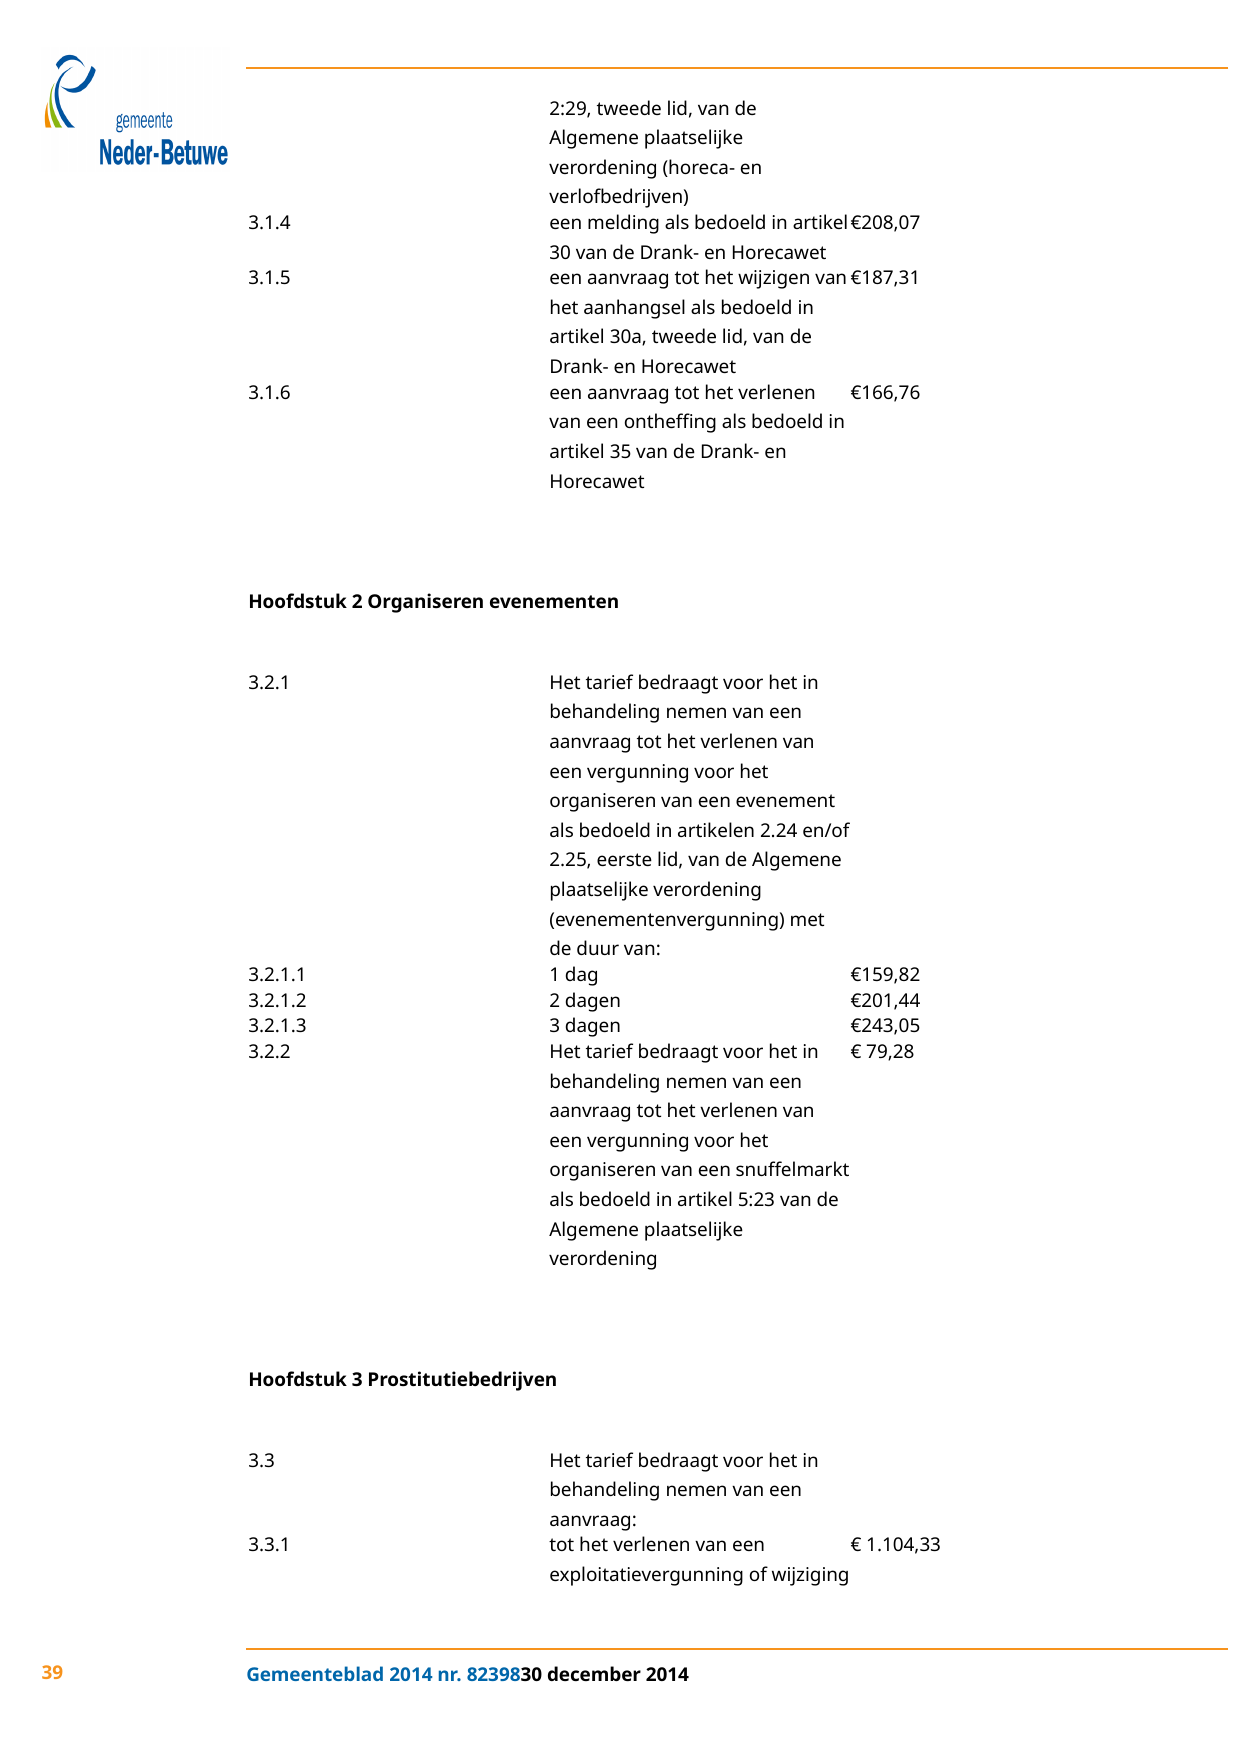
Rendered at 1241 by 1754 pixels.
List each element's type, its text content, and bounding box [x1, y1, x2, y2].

table_cell een aanvraag tot het wijzigen van het aanhangsel als bedoeld in artikel 30a, tweede lid, van de Drank- en Horecawet [549, 265, 850, 379]
table_cell €166,76 [850, 379, 1152, 493]
table_header [549, 644, 850, 669]
table_cell 3.3 [248, 1447, 549, 1532]
table_header [549, 1421, 850, 1447]
table_cell €159,82 [850, 961, 1152, 987]
table_cell 1 dag [549, 961, 850, 987]
table_cell een aanvraag tot het verlenen van een ontheffing als bedoeld in artikel 35 van de Drank- en Horecawet [549, 379, 850, 493]
table_header [248, 644, 549, 669]
table_header [850, 1421, 1152, 1447]
table_cell 2 dagen [549, 987, 850, 1013]
table_header [850, 644, 1152, 669]
table_cell 3.1.4 [248, 209, 549, 264]
table_cell Het tarief bedraagt voor het in behandeling nemen van een aanvraag tot het verlenen van een vergunning voor het organiseren van een snuffelmarkt als bedoeld in artikel 5:23 van de Algemene plaatselijke verordening [549, 1038, 850, 1271]
table_cell 3.2.1.1 [248, 961, 549, 987]
table_cell [248, 95, 549, 209]
table_cell 3.2.1.2 [248, 987, 549, 1013]
text Hoofdstuk 3 Prostitutiebedrijven [248, 1366, 1152, 1391]
picture [41, 47, 231, 172]
text Hoofdstuk 2 Organiseren evenementen [248, 588, 1152, 614]
table_cell 2:29, tweede lid, van de Algemene plaatselijke verordening (horeca- en verlofbedrijven) [549, 95, 850, 209]
table_cell €208,07 [850, 209, 1152, 264]
table_cell [850, 669, 1152, 961]
table_cell [850, 95, 1152, 209]
table_cell € 79,28 [850, 1038, 1152, 1271]
table_cell 3 dagen [549, 1013, 850, 1038]
table_cell 3.3.1 [248, 1532, 549, 1587]
table_cell €201,44 [850, 987, 1152, 1013]
table_cell €243,05 [850, 1013, 1152, 1038]
table_cell een melding als bedoeld in artikel 30 van de Drank- en Horecawet [549, 209, 850, 264]
table_cell tot het verlenen van een exploitatievergunning of wijziging [549, 1532, 850, 1587]
table_cell [850, 1447, 1152, 1532]
table_cell 3.2.1 [248, 669, 549, 961]
table_cell €187,31 [850, 265, 1152, 379]
table_cell € 1.104,33 [850, 1532, 1152, 1587]
table_cell Het tarief bedraagt voor het in behandeling nemen van een aanvraag tot het verlenen van een vergunning voor het organiseren van een evenement als bedoeld in artikelen 2.24 en/of 2.25, eerste lid, van de Algemene plaatselijke verordening (evenementenvergunning) met de duur van: [549, 669, 850, 961]
table_cell 3.2.2 [248, 1038, 549, 1271]
table_header [248, 1421, 549, 1447]
table_cell 3.2.1.3 [248, 1013, 549, 1038]
table_cell 3.1.5 [248, 265, 549, 379]
table_cell Het tarief bedraagt voor het in behandeling nemen van een aanvraag: [549, 1447, 850, 1532]
table_cell 3.1.6 [248, 379, 549, 493]
